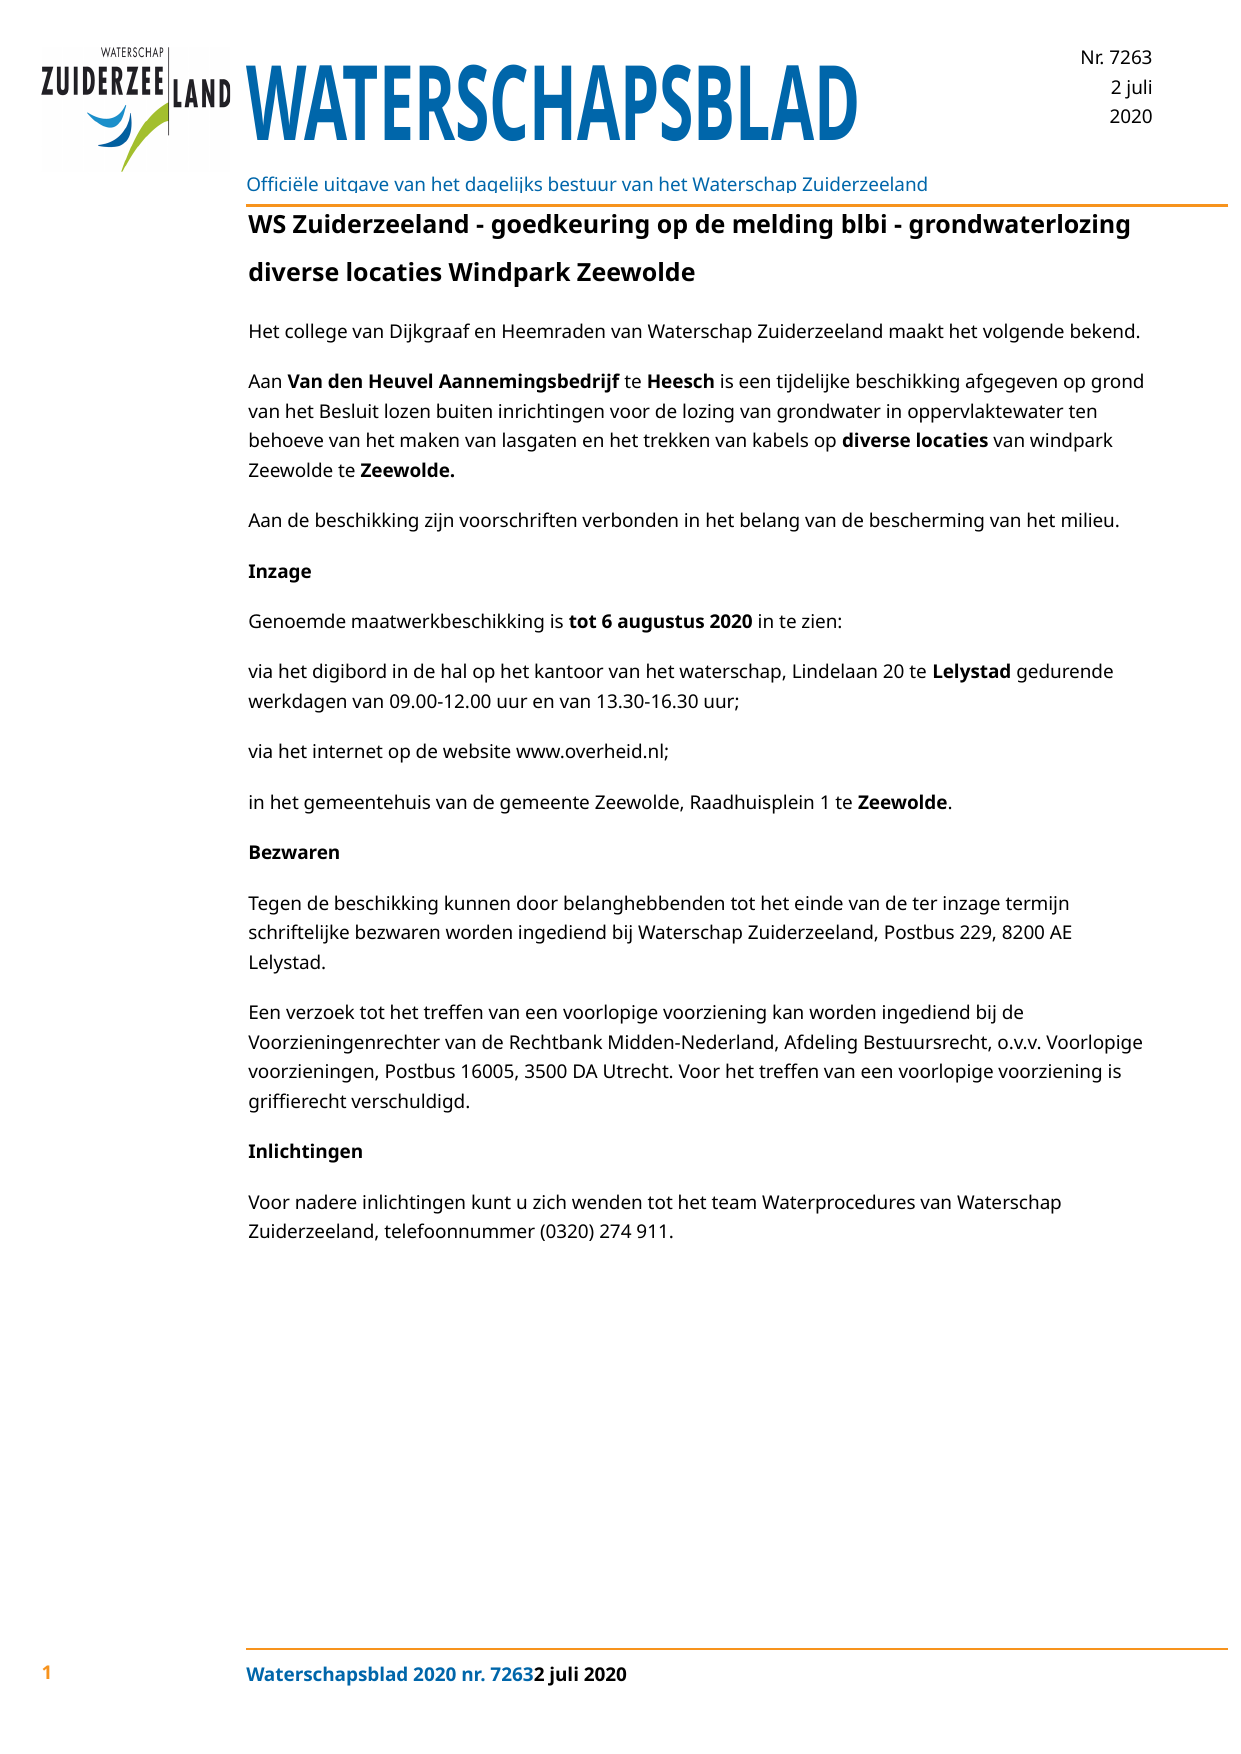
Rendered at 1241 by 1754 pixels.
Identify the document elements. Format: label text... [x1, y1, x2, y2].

text Een verzoek tot het treffen van een voorlopige voorziening kan worden ingediend bij de Voorzieningenrechter van de Rechtbank Midden-Nederland, Afdeling Bestuursrecht, o.v.v. Voorlopige voorzieningen, Postbus 16005, 3500 DA Utrecht. Voor het treffen van een voorlopige voorziening is griffierecht verschuldigd. [248, 999, 1152, 1114]
text Het college van Dijkgraaf en Heemraden van Waterschap Zuiderzeeland maakt het volgende bekend. [248, 318, 1152, 344]
text Voor nadere inlichtingen kunt u zich wenden tot het team Waterprocedures van Waterschap Zuiderzeeland, telefoonnummer (0320) 274 911. [248, 1189, 1152, 1244]
text WS Zuiderzeeland - goedkeuring op de melding blbi - grondwaterlozing diverse locaties Windpark Zeewolde [248, 207, 1152, 288]
text Aan Van den Heuvel Aannemingsbedrijf te Heesch is een tijdelijke beschikking afgegeven op grond van het Besluit lozen buiten inrichtingen voor de lozing van grondwater in oppervlakte­water ten behoeve van het maken van lasgaten en het trekken van kabels op diverse locaties van windpark Zeewolde te Zeewolde. [248, 368, 1152, 483]
text Bezwaren [248, 839, 1152, 865]
text Inlichtingen [248, 1139, 1152, 1164]
text Tegen de beschikking kunnen door belanghebbenden tot het einde van de ter inzage termijn schriftelijke bezwaren worden ingediend bij Waterschap Zuiderzeeland, Postbus 229, 8200 AE Lelystad. [248, 890, 1152, 975]
text in het gemeentehuis van de gemeente Zeewolde, Raadhuisplein 1 te Zeewolde. [248, 789, 1152, 815]
text Aan de beschikking zijn voorschriften verbonden in het belang van de bescherming van het milieu. [248, 507, 1152, 533]
text Genoemde maatwerkbeschikking is tot 6 augustus 2020 in te zien: [248, 608, 1152, 634]
picture [41, 47, 231, 172]
text Inzage [248, 558, 1152, 584]
text via het digibord in de hal op het kantoor van het waterschap, Lindelaan 20 te Lelystad gedurende werkdagen van 09.00-12.00 uur en van 13.30-16.30 uur; [248, 659, 1152, 714]
text via het internet op de website www.overheid.nl; [248, 739, 1152, 764]
